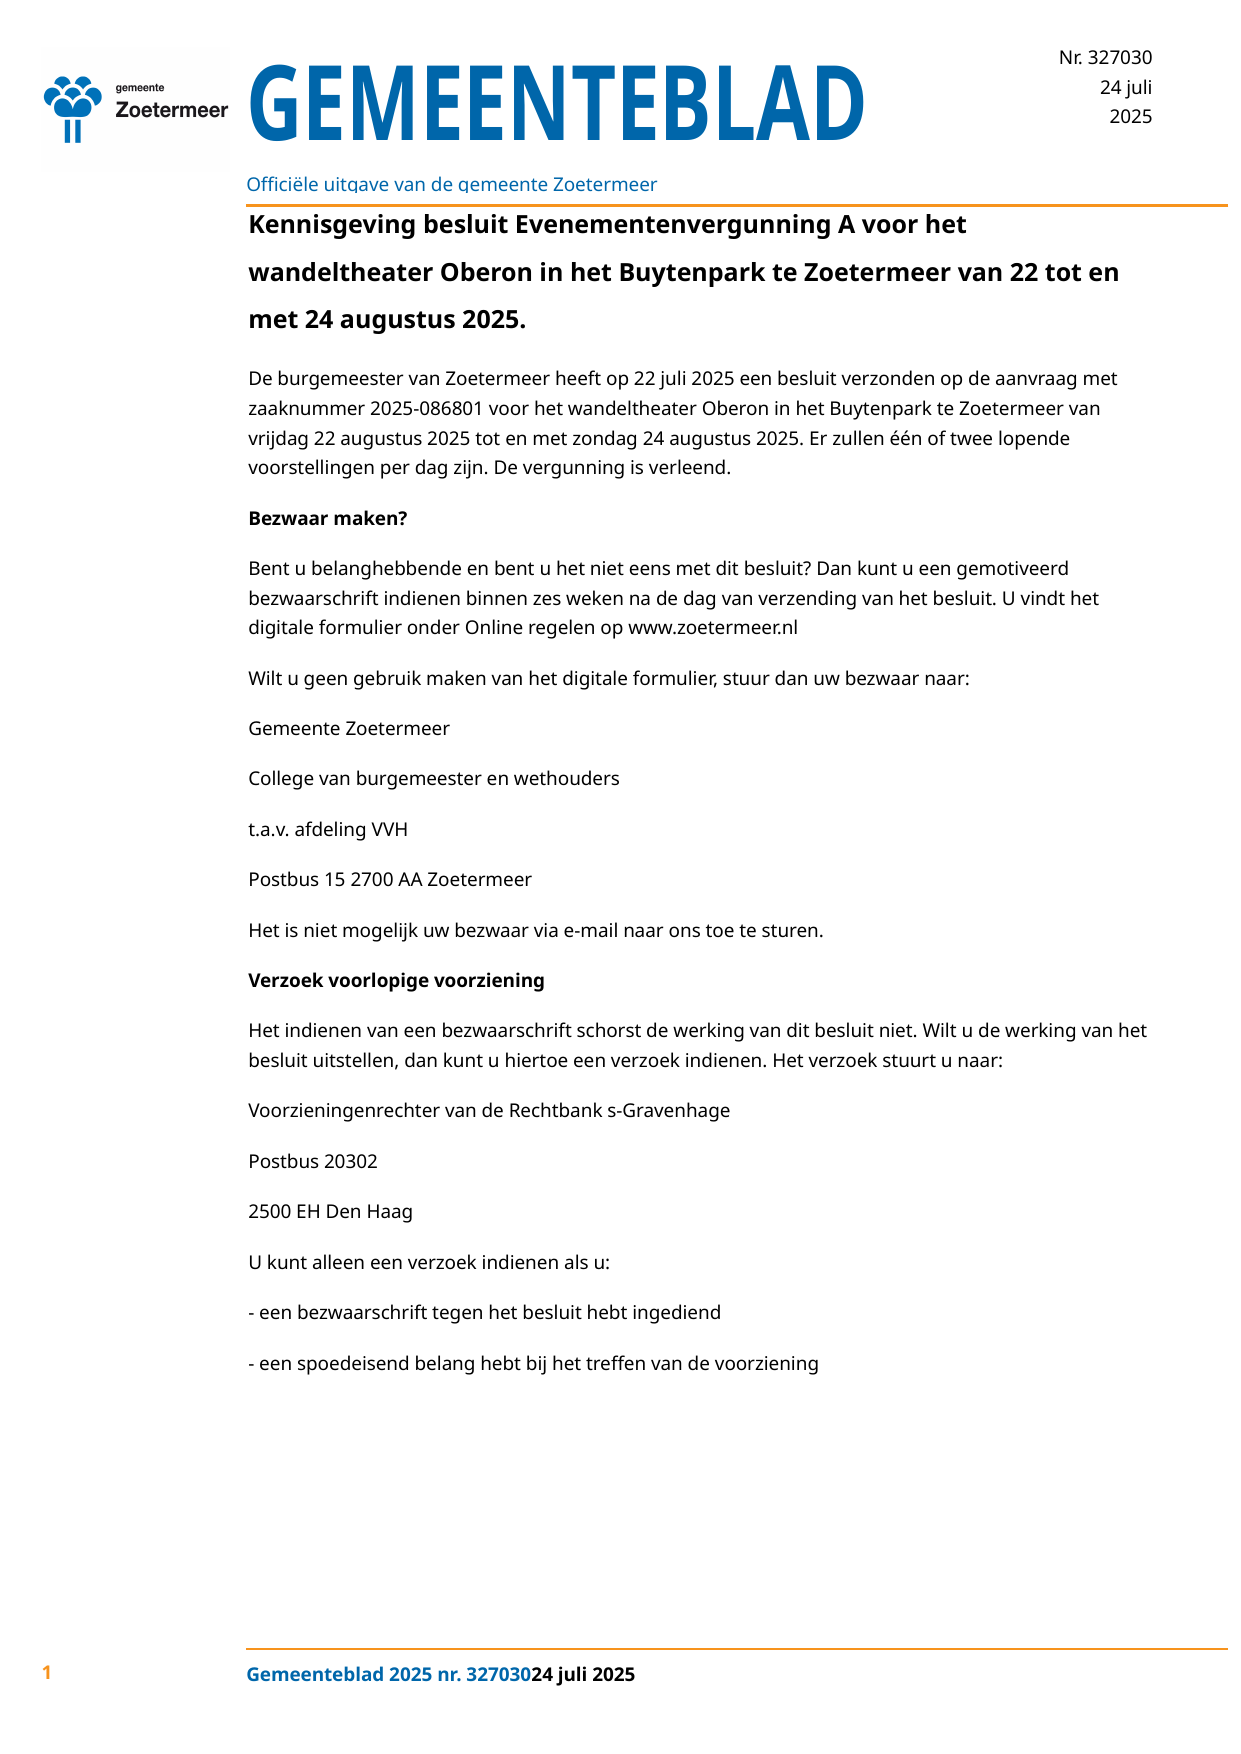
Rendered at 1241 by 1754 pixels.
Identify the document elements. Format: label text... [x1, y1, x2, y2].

text Het indienen van een bezwaarschrift schorst de werking van dit besluit niet. Wilt u de werking van het besluit uitstellen, dan kunt u hiertoe een verzoek indienen. Het verzoek stuurt u naar: [248, 1018, 1152, 1073]
text College van burgemeester en wethouders [248, 766, 1152, 791]
text Voorzieningenrechter van de Rechtbank s-Gravenhage [248, 1098, 1152, 1123]
text - een spoedeisend belang hebt bij het treffen van de voorziening [248, 1350, 1152, 1375]
text Bent u belanghebbende en bent u het niet eens met dit besluit? Dan kunt u een gemotiveerd bezwaarschrift indienen binnen zes weken na de dag van verzending van het besluit. U vindt het digitale formulier onder Online regelen op www.zoetermeer.nl [248, 555, 1152, 640]
text t.a.v. afdeling VVH [248, 816, 1152, 842]
text Wilt u geen gebruik maken van het digitale formulier, stuur dan uw bezwaar naar: [248, 665, 1152, 690]
text Postbus 15 2700 AA Zoetermeer [248, 866, 1152, 892]
text 2500 EH Den Haag [248, 1198, 1152, 1224]
text Postbus 20302 [248, 1148, 1152, 1174]
text De burgemeester van Zoetermeer heeft op 22 juli 2025 een besluit verzonden op de aanvraag met zaaknummer 2025-086801 voor het wandeltheater Oberon in het Buytenpark te Zoetermeer van vrijdag 22 augustus 2025 tot en met zondag 24 augustus 2025. Er zullen één of twee lopende voorstellingen per dag zijn. De vergunning is verleend. [248, 366, 1152, 480]
text Het is niet mogelijk uw bezwaar via e-mail naar ons toe te sturen. [248, 917, 1152, 942]
text Kennisgeving besluit Evenementenvergunning A voor het wandeltheater Oberon in het Buytenpark te Zoetermeer van 22 tot en met 24 augustus 2025. [248, 207, 1152, 336]
text - een bezwaarschrift tegen het besluit hebt ingediend [248, 1299, 1152, 1325]
picture [41, 47, 231, 172]
text U kunt alleen een verzoek indienen als u: [248, 1249, 1152, 1274]
text Bezwaar maken? [248, 505, 1152, 530]
text Gemeente Zoetermeer [248, 715, 1152, 741]
text Verzoek voorlopige voorziening [248, 967, 1152, 993]
